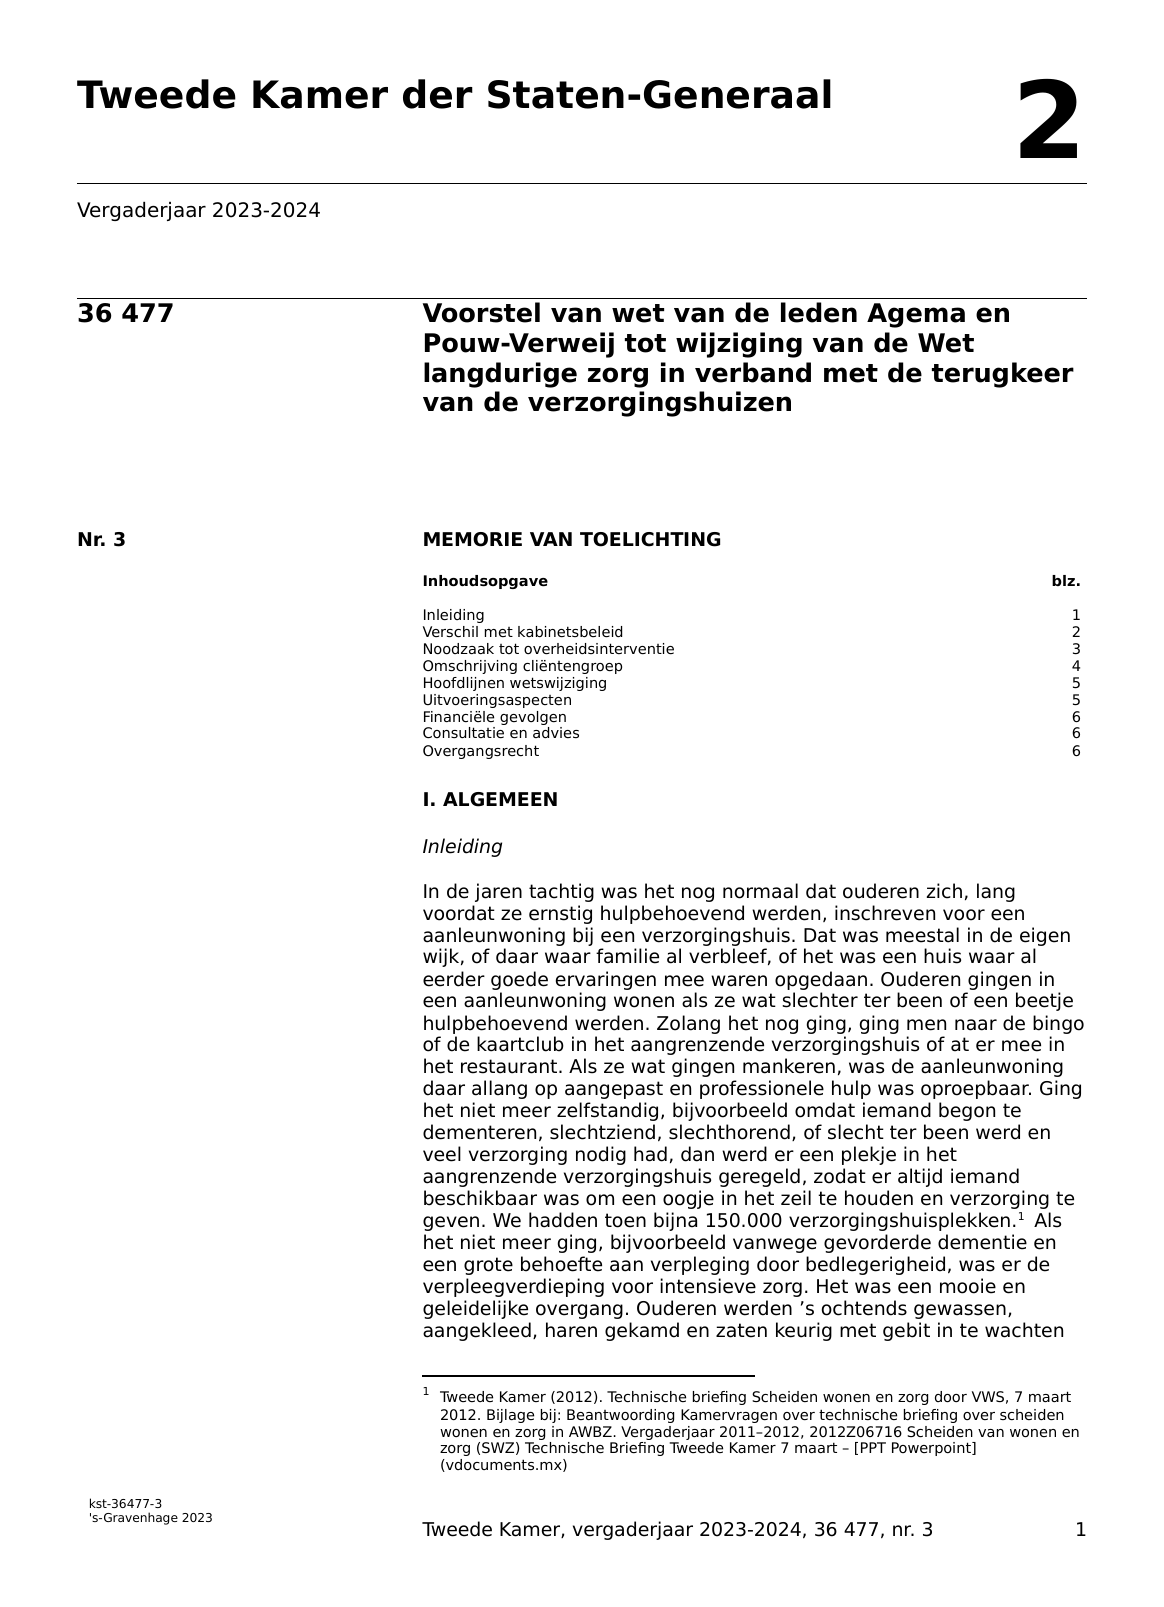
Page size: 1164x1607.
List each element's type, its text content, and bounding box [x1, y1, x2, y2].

table_header blz. [1028, 573, 1087, 589]
table_cell [1028, 590, 1087, 607]
table_cell Uitvoeringsaspecten [422, 691, 1028, 708]
table_cell 6 [1028, 709, 1087, 725]
table_cell 1 [1028, 607, 1087, 623]
table_cell 5 [1028, 691, 1087, 708]
table_cell 3 [1028, 641, 1087, 657]
table_cell Omschrijving cliëntengroep [422, 658, 1028, 674]
table_cell Noodzaak tot overheidsinterventie [422, 641, 1028, 657]
table_header 2 [886, 59, 1087, 183]
subtitle I. ALGEMEEN [422, 789, 1087, 811]
text Tweede Kamer (2012). Technische briefing Scheiden wonen en zorg door VWS, 7 maart 2012. Bijlage bij: Beantwoording Kamervragen over technische briefing over scheiden wonen en zorg in AWBZ. Vergaderjaar 2011–2012, 2012Z06716 Scheiden van wonen en zorg (SWZ) Technische Briefing Tweede Kamer 7 maart – [PPT Powerpoint] (vdocuments.mx) [422, 1385, 1087, 1474]
table_cell 2 [1028, 624, 1087, 641]
table_cell 4 [1028, 658, 1087, 674]
table_cell Financiële gevolgen [422, 709, 1028, 725]
table_cell 6 [1028, 725, 1087, 742]
text In de jaren tachtig was het nog normaal dat ouderen zich, lang voordat ze ernstig hulpbehoevend werden, inschreven voor een aanleunwoning bij een verzorgingshuis. Dat was meestal in de eigen wijk, of daar waar familie al verbleef, of het was een huis waar al eerder goede ervaringen mee waren opgedaan. Ouderen gingen in een aanleunwoning wonen als ze wat slechter ter been of een beetje hulpbehoevend werden. Zolang het nog ging, ging men naar de bingo of de kaartclub in het aangrenzende verzorgingshuis of at er mee in het restaurant. Als ze wat gingen mankeren, was de aanleunwoning daar allang op aangepast en professionele hulp was oproepbaar. Ging het niet meer zelfstandig, bijvoorbeeld omdat iemand begon te dementeren, slechtziend, slechthorend, of slecht ter been werd en veel verzorging nodig had, dan werd er een plekje in het aangrenzende verzorgingshuis geregeld, zodat er altijd iemand beschikbaar was om een oogje in het zeil te houden en verzorging te geven. We hadden toen bijna 150.000 verzorgingshuisplekken. Als het niet meer ging, bijvoorbeeld vanwege gevorderde dementie en een grote behoefte aan verpleging door bedlegerigheid, was er de verpleegverdieping voor intensieve zorg. Het was een mooie en geleidelijke overgang. Ouderen werden ’s ochtends gewassen, aangekleed, haren gekamd en zaten keurig met gebit in te wachten [422, 881, 1087, 1342]
subtitle Inleiding [422, 836, 1087, 858]
table_cell [422, 590, 1028, 607]
table_cell Overgangsrecht [422, 743, 1028, 759]
table_header Tweede Kamer der Staten-Generaal [77, 59, 886, 183]
subtitle 36 477 Voorstel van wet van de leden Agema en Pouw-Verweij tot wijziging van de Wet langdurige zorg in verband met de terugkeer van de verzorgingshuizen [77, 299, 1087, 418]
text 's-Gravenhage 2023 [88, 1511, 323, 1525]
table_header Inhoudsopgave [422, 573, 1028, 589]
table_cell 5 [1028, 675, 1087, 691]
table_cell Vergaderjaar 2023-2024 [77, 184, 1087, 298]
table_cell Hoofdlijnen wetswijziging [422, 675, 1028, 691]
table_cell Consultatie en advies [422, 725, 1028, 742]
table_cell Inleiding [422, 607, 1028, 623]
subtitle Nr. 3 MEMORIE VAN TOELICHTING [77, 529, 1087, 551]
table_cell 6 [1028, 743, 1087, 759]
text kst-36477-3 [88, 1497, 323, 1511]
table_cell Verschil met kabinetsbeleid [422, 624, 1028, 641]
